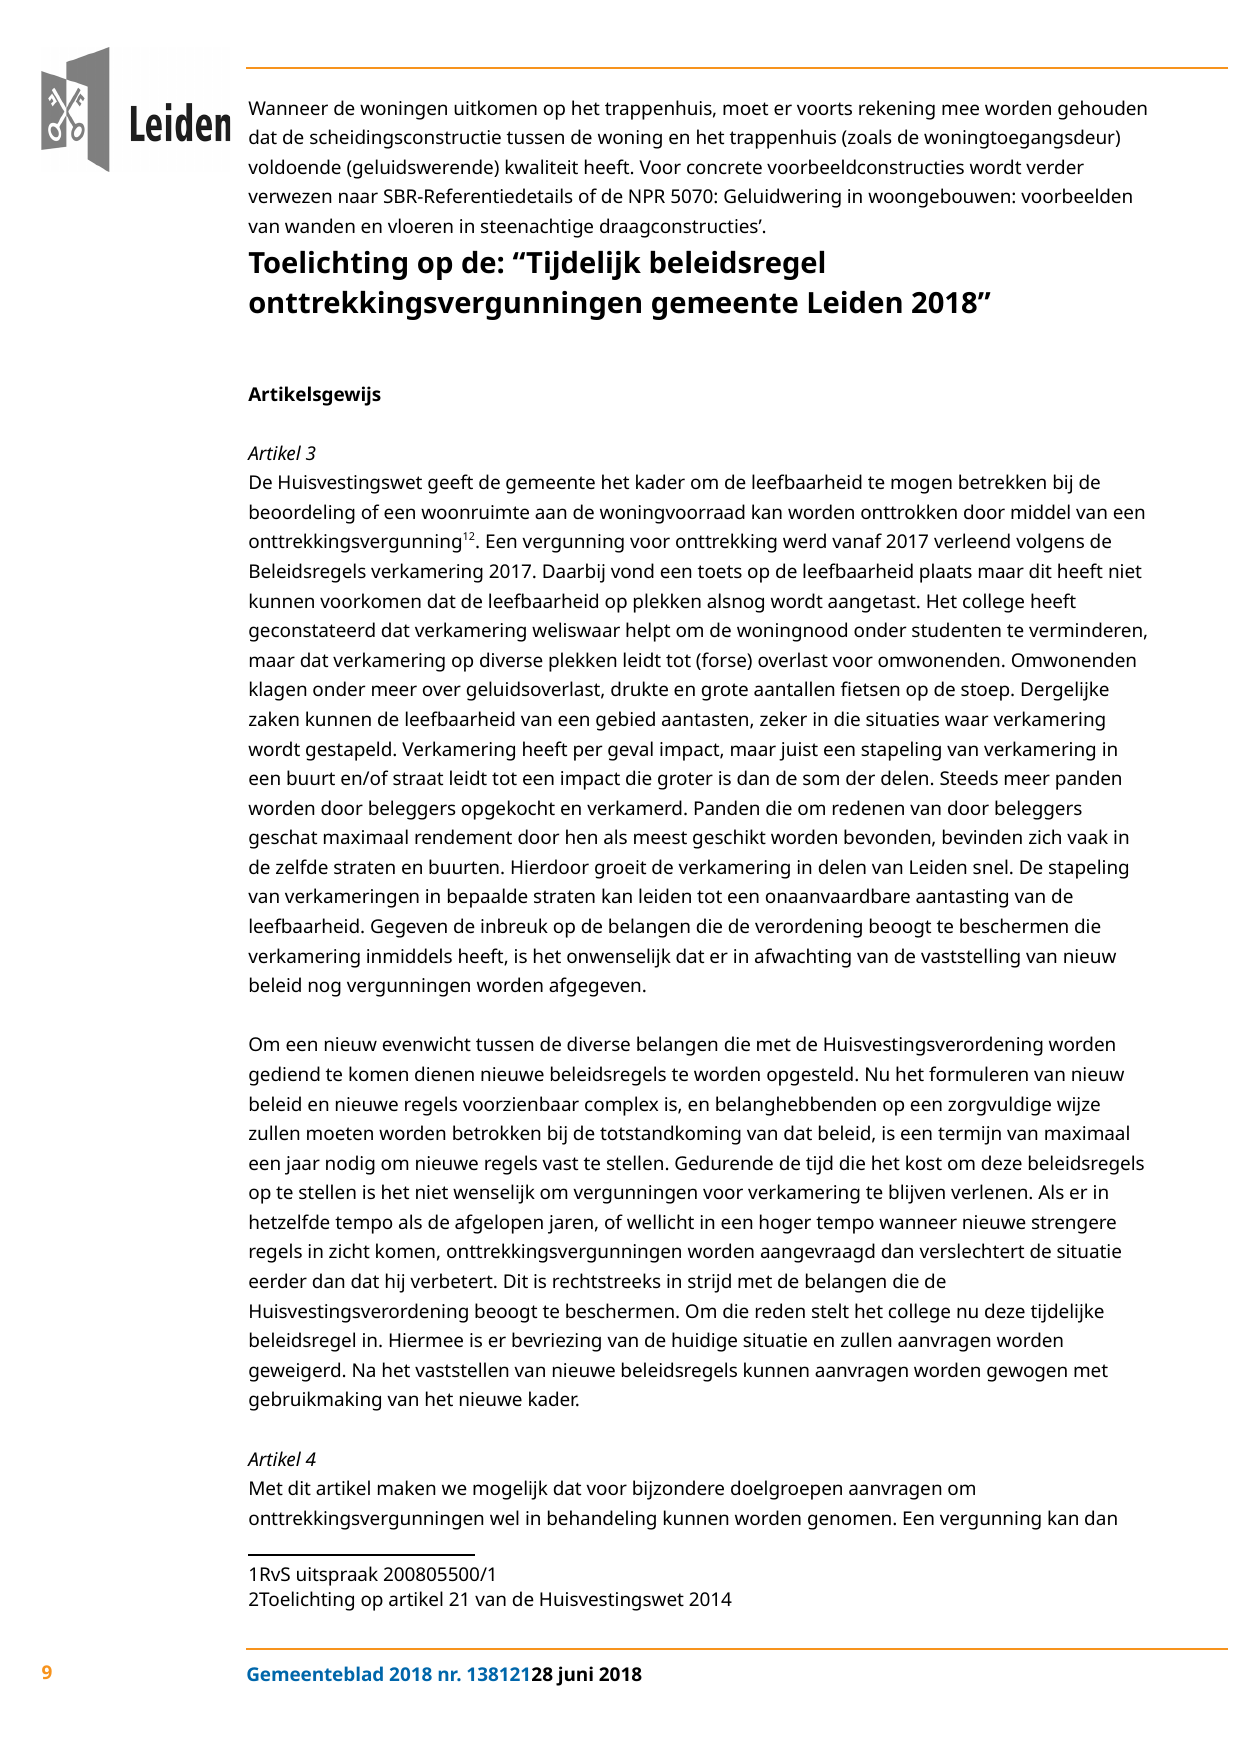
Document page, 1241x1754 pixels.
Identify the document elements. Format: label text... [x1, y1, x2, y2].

text Om een nieuw evenwicht tussen de diverse belangen die met de Huisvestingsverordening worden gediend te komen dienen nieuwe beleidsregels te worden opgesteld. Nu het formuleren van nieuw beleid en nieuwe regels voorzienbaar complex is, en belanghebbenden op een zorgvuldige wijze zullen moeten worden betrokken bij de totstandkoming van dat beleid, is een termijn van maximaal een jaar nodig om nieuwe regels vast te stellen. Gedurende de tijd die het kost om deze beleidsregels op te stellen is het niet wenselijk om vergunningen voor verkamering te blijven verlenen. Als er in hetzelfde tempo als de afgelopen jaren, of wellicht in een hoger tempo wanneer nieuwe strengere regels in zicht komen, onttrekkingsvergunningen worden aangevraagd dan verslechtert de situatie eerder dan dat hij verbetert. Dit is rechtstreeks in strijd met de belangen die de Huisvestingsverordening beoogt te beschermen. Om die reden stelt het college nu deze tijdelijke beleidsregel in. Hiermee is er bevriezing van de huidige situatie en zullen aanvragen worden geweigerd. Na het vaststellen van nieuwe beleidsregels kunnen aanvragen worden gewogen met gebruikmaking van het nieuwe kader. [248, 1032, 1152, 1412]
text Toelichting op de: “Tijdelijk beleidsregel onttrekkingsvergunningen gemeente Leiden 2018” [248, 243, 1152, 322]
text Artikelsgewijs [248, 381, 1152, 407]
text Wanneer de woningen uitkomen op het trappenhuis, moet er voorts rekening mee worden gehouden dat de scheidingsconstructie tussen de woning en het trappenhuis (zoals de woningtoegangsdeur) voldoende (geluidswerende) kwaliteit heeft. Voor concrete voorbeeldconstructies wordt verder verwezen naar SBR-Referentiedetails of de NPR 5070: Geluidwering in woongebouwen: voorbeelden van wanden en vloeren in steenachtige draagconstructies’. [248, 95, 1152, 239]
text RvS uitspraak 200805500/1 [248, 1561, 1152, 1586]
text Toelichting op artikel 21 van de Huisvestingswet 2014 [248, 1586, 1152, 1612]
text Met dit artikel maken we mogelijk dat voor bijzondere doelgroepen aanvragen om onttrekkingsvergunningen wel in behandeling kunnen worden genomen. Een vergunning kan dan [248, 1475, 1152, 1531]
text Artikel 3 [248, 440, 1152, 466]
text Artikel 4 [248, 1446, 1152, 1472]
text De Huisvestingswet geeft de gemeente het kader om de leefbaarheid te mogen betrekken bij de beoordeling of een woonruimte aan de woningvoorraad kan worden onttrokken door middel van een onttrekkingsvergunning. Een vergunning voor onttrekking werd vanaf 2017 verleend volgens de Beleidsregels verkamering 2017. Daarbij vond een toets op de leefbaarheid plaats maar dit heeft niet kunnen voorkomen dat de leefbaarheid op plekken alsnog wordt aangetast. Het college heeft geconstateerd dat verkamering weliswaar helpt om de woningnood onder studenten te verminderen, maar dat verkamering op diverse plekken leidt tot (forse) overlast voor omwonenden. Omwonenden klagen onder meer over geluidsoverlast, drukte en grote aantallen fietsen op de stoep. Dergelijke zaken kunnen de leefbaarheid van een gebied aantasten, zeker in die situaties waar verkamering wordt gestapeld. Verkamering heeft per geval impact, maar juist een stapeling van verkamering in een buurt en/of straat leidt tot een impact die groter is dan de som der delen. Steeds meer panden worden door beleggers opgekocht en verkamerd. Panden die om redenen van door beleggers geschat maximaal rendement door hen als meest geschikt worden bevonden, bevinden zich vaak in de zelfde straten en buurten. Hierdoor groeit de verkamering in delen van Leiden snel. De stapeling van verkameringen in bepaalde straten kan leiden tot een onaanvaardbare aantasting van de leefbaarheid. Gegeven de inbreuk op de belangen die de verordening beoogt te beschermen die verkamering inmiddels heeft, is het onwenselijk dat er in afwachting van de vaststelling van nieuw beleid nog vergunningen worden afgegeven. [248, 469, 1152, 998]
picture [41, 47, 231, 172]
